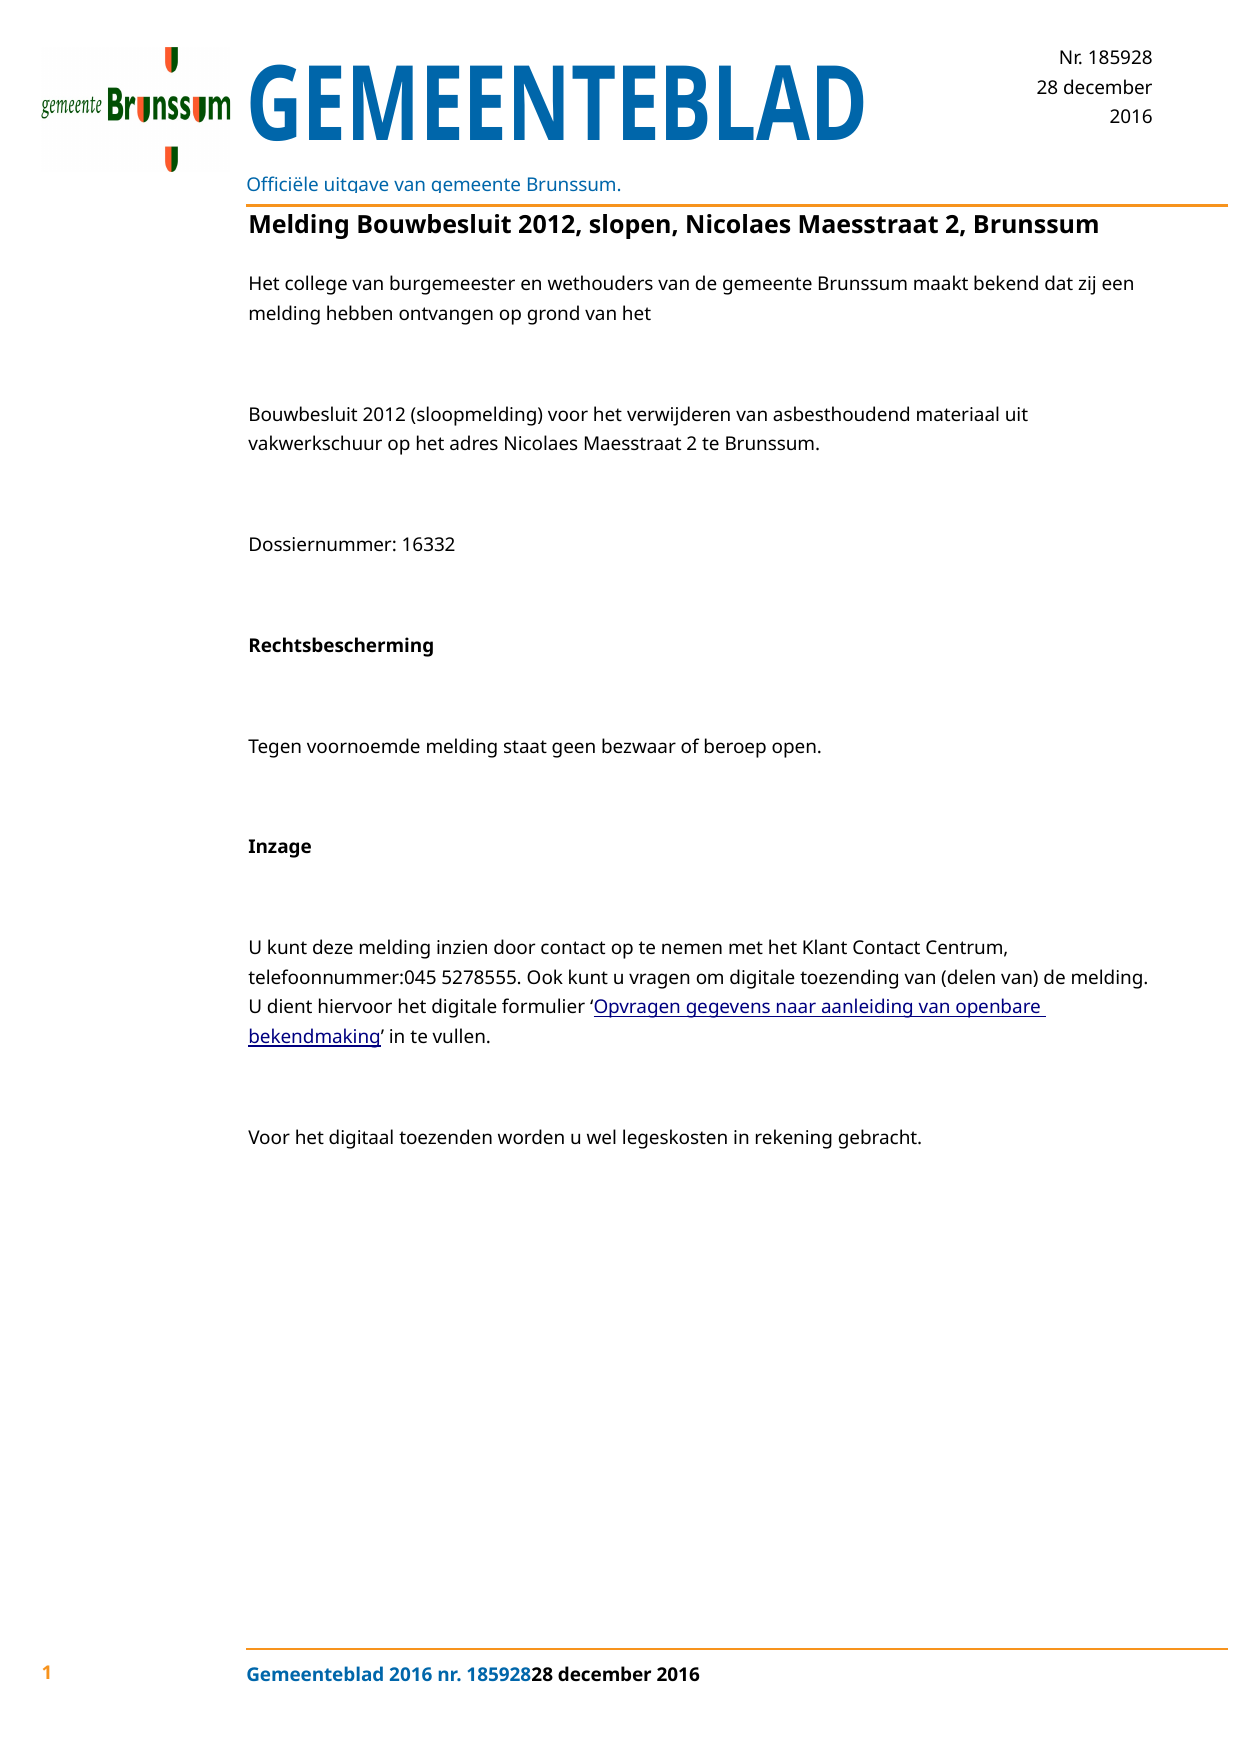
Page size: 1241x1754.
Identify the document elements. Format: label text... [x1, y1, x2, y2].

picture [41, 47, 231, 172]
text Rechtsbescherming [248, 632, 1152, 658]
text U kunt deze melding inzien door contact op te nemen met het Klant Contact Centrum, telefoonnummer:045 5278555. Ook kunt u vragen om digitale toezending van (delen van) de melding. U dient hiervoor het digitale formulier ‘Opvragen gegevens naar aanleiding van openbare bekendmaking’ in te vullen. [248, 934, 1152, 1049]
text Bouwbesluit 2012 (sloopmelding) voor het verwijderen van asbesthoudend materiaal uit vakwerkschuur op het adres Nicolaes Maesstraat 2 te Brunssum. [248, 401, 1152, 456]
text Inzage [248, 834, 1152, 859]
text Dossiernummer: 16332 [248, 531, 1152, 557]
text Melding Bouwbesluit 2012, slopen, Nicolaes Maesstraat 2, Brunssum [248, 207, 1152, 241]
text Voor het digitaal toezenden worden u wel legeskosten in rekening gebracht. [248, 1124, 1152, 1150]
text Tegen voornoemde melding staat geen bezwaar of beroep open. [248, 733, 1152, 758]
text Het college van burgemeester en wethouders van de gemeente Brunssum maakt bekend dat zij een melding hebben ontvangen op grond van het [248, 270, 1152, 326]
